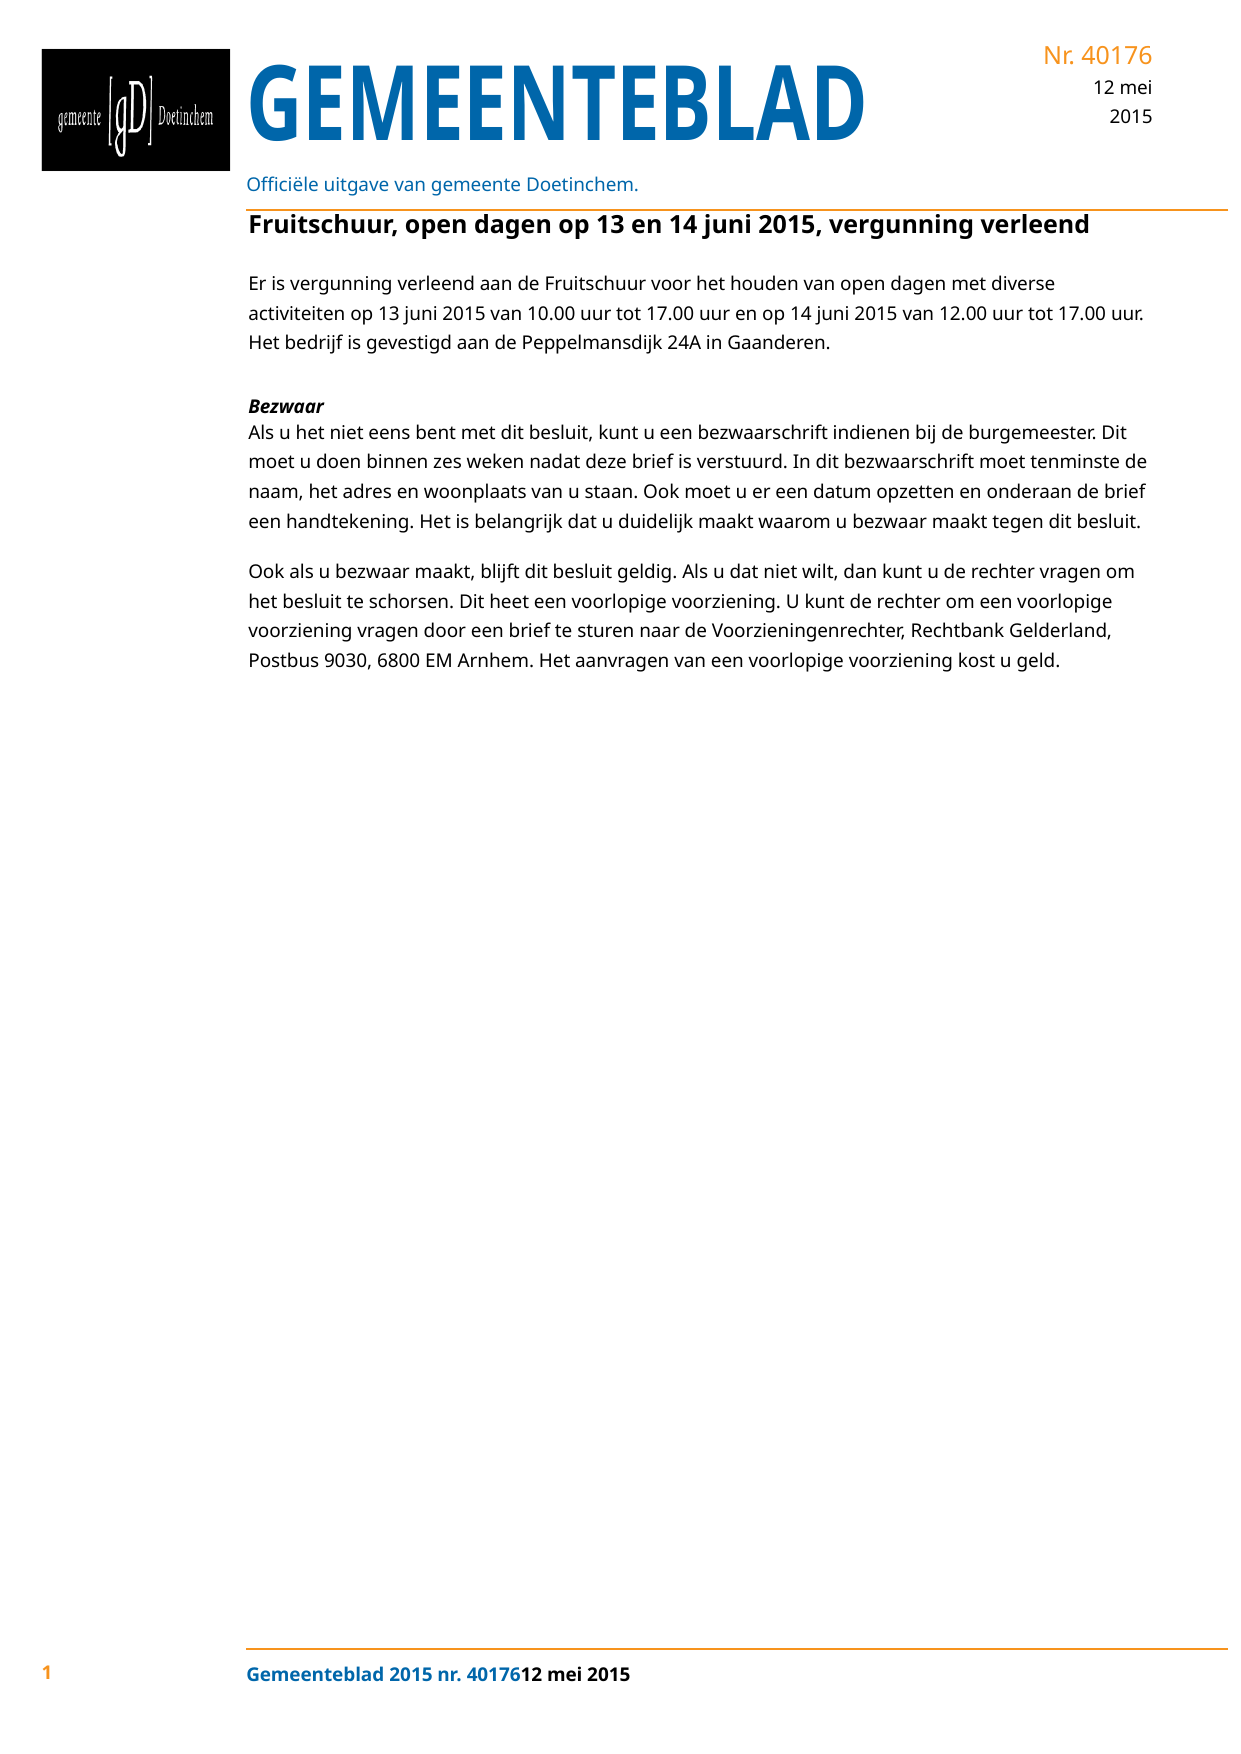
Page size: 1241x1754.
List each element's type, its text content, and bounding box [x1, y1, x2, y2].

text Er is vergunning verleend aan de Fruitschuur voor het houden van open dagen met diverse activiteiten op 13 juni 2015 van 10.00 uur tot 17.00 uur en op 14 juni 2015 van 12.00 uur tot 17.00 uur. Het bedrijf is gevestigd aan de Peppelmansdijk 24A in Gaanderen. [248, 270, 1152, 355]
text Als u het niet eens bent met dit besluit, kunt u een bezwaarschrift indienen bij de burgemeester. Dit moet u doen binnen zes weken nadat deze brief is verstuurd. In dit bezwaarschrift moet tenminste de naam, het adres en woonplaats van u staan. Ook moet u er een datum opzetten en onderaan de brief een handtekening. Het is belangrijk dat u duidelijk maakt waarom u bezwaar maakt tegen dit besluit. [248, 419, 1152, 534]
text Fruitschuur, open dagen op 13 en 14 juni 2015, vergunning verleend [248, 211, 1152, 241]
picture [41, 47, 231, 172]
text Bezwaar [248, 393, 1152, 419]
text Ook als u bezwaar maakt, blijft dit besluit geldig. Als u dat niet wilt, dan kunt u de rechter vragen om het besluit te schorsen. Dit heet een voorlopige voorziening. U kunt de rechter om een voorlopige voorziening vragen door een brief te sturen naar de Voorzieningenrechter, Rechtbank Gelderland, Postbus 9030, 6800 EM Arnhem. Het aanvragen van een voorlopige voorziening kost u geld. [248, 558, 1152, 673]
